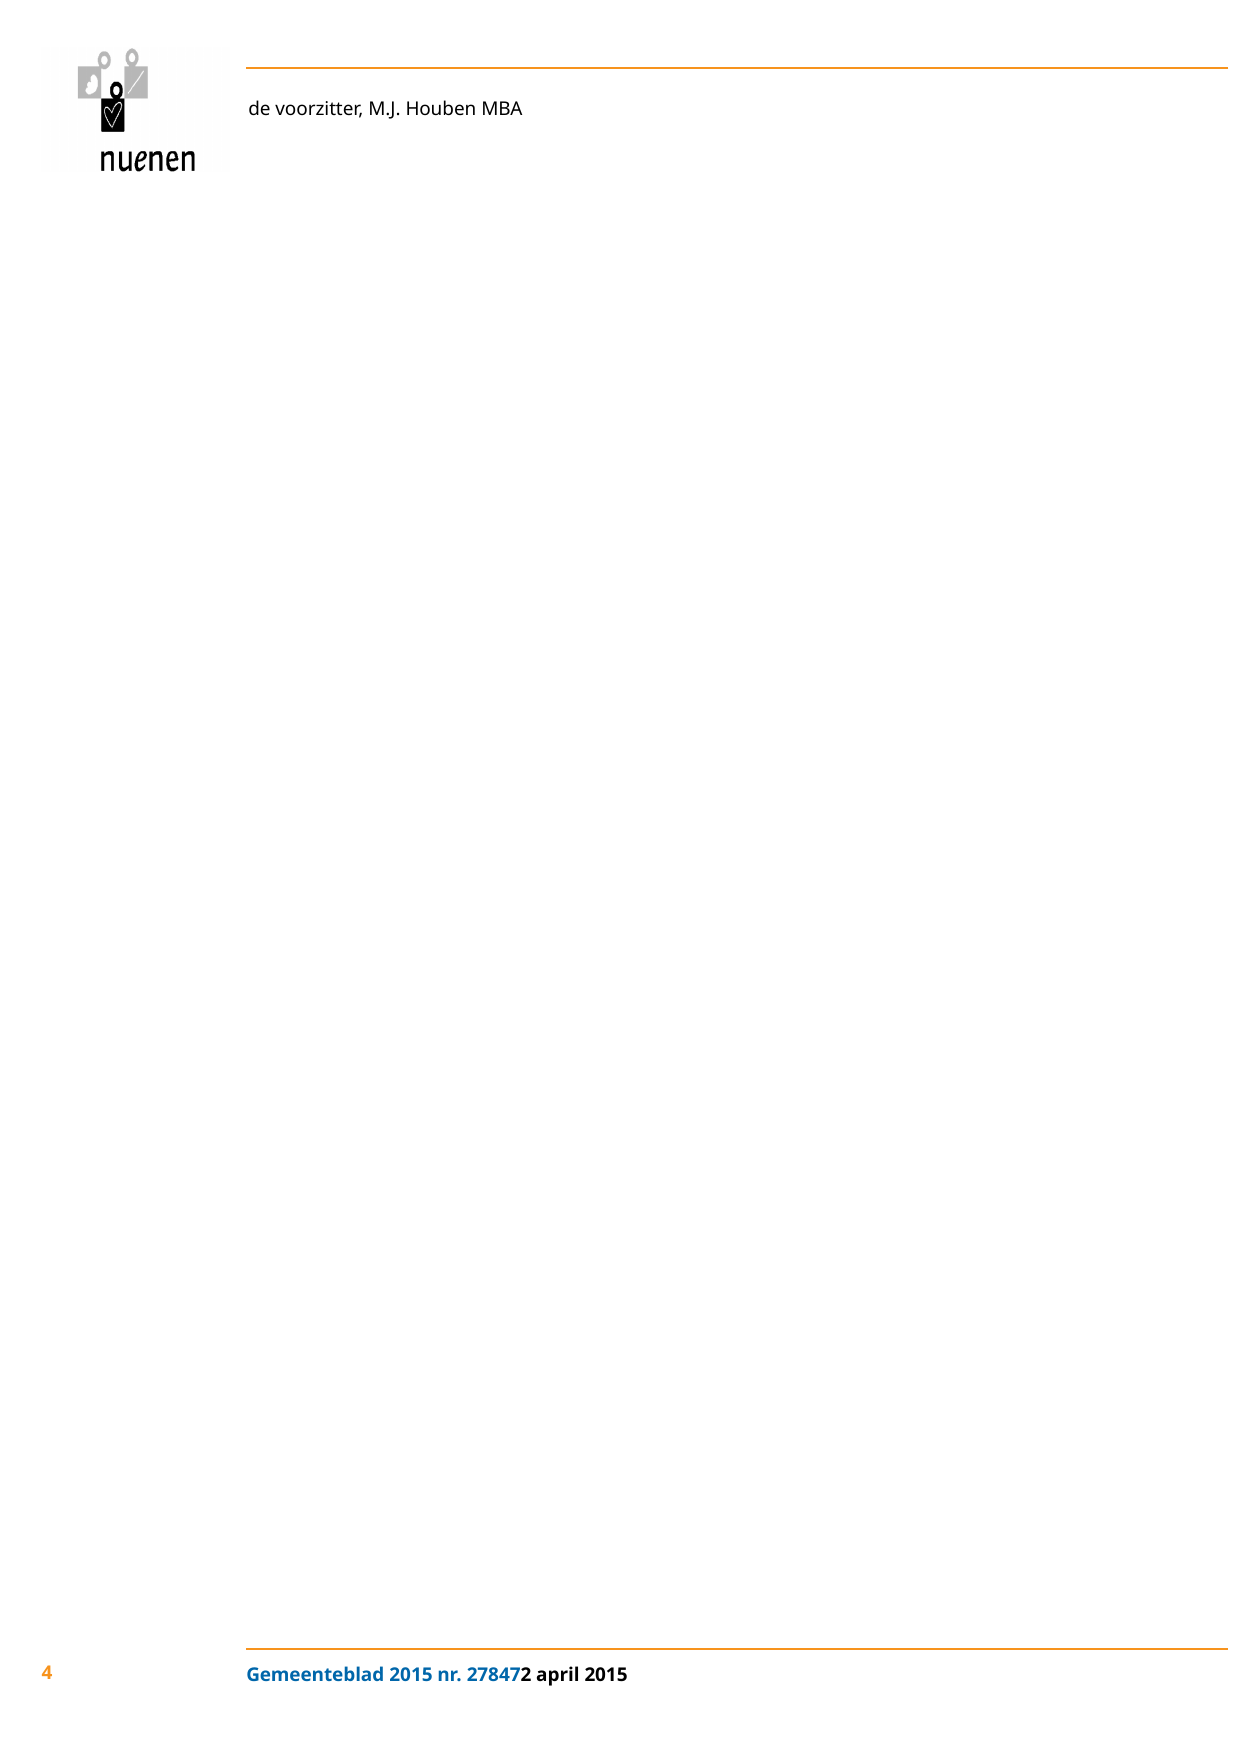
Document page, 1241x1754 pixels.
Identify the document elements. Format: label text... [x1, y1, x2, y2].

table_cell [248, 226, 700, 252]
table_header [248, 201, 700, 226]
text de voorzitter, M.J. Houben MBA [248, 95, 1152, 121]
picture [41, 47, 231, 172]
table_header [700, 201, 1152, 226]
